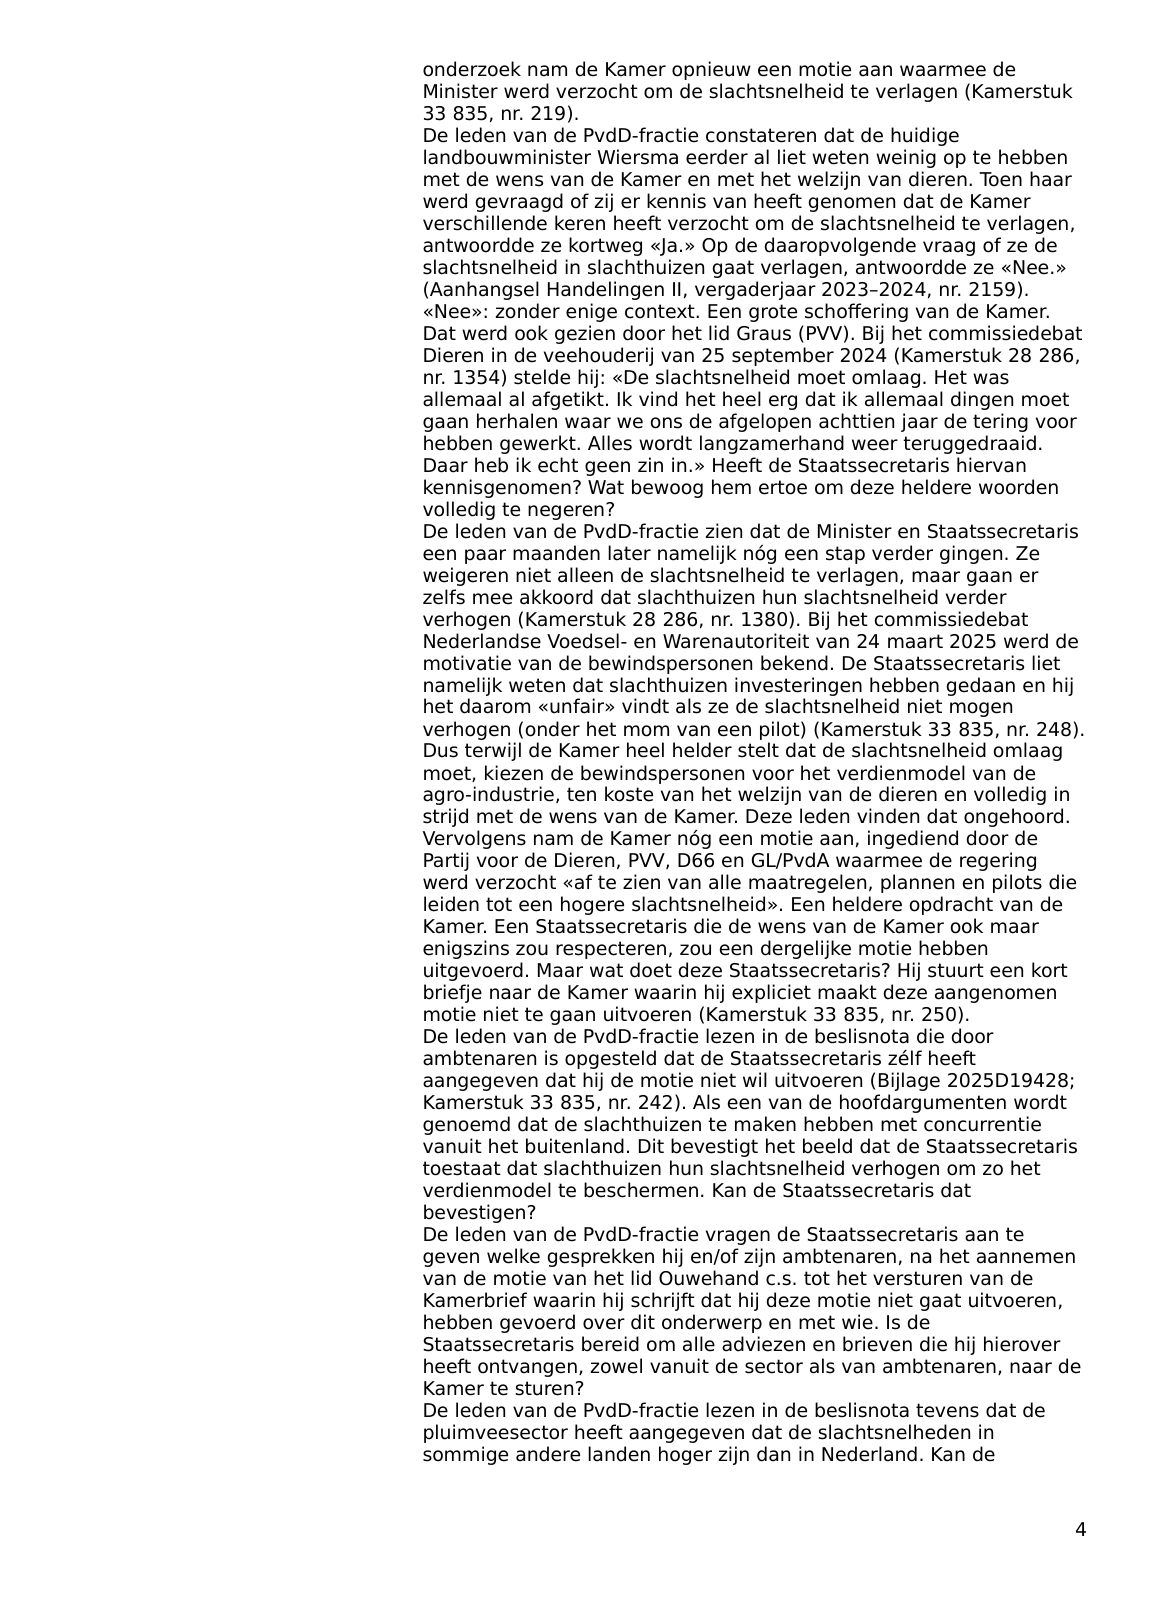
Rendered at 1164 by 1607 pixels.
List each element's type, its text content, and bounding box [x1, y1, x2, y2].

text De leden van de PvdD-fractie lezen in de beslisnota die door ambtenaren is opgesteld dat de Staatssecretaris zélf heeft aangegeven dat hij de motie niet wil uitvoeren (Bijlage 2025D19428; Kamerstuk 33 835, nr. 242). Als een van de hoofdargumenten wordt genoemd dat de slachthuizen te maken hebben met concurrentie vanuit het buitenland. Dit bevestigt het beeld dat de Staatssecretaris toestaat dat slachthuizen hun slachtsnelheid verhogen om zo het verdienmodel te beschermen. Kan de Staatssecretaris dat bevestigen? [422, 1026, 1087, 1224]
text onderzoek nam de Kamer opnieuw een motie aan waarmee de Minister werd verzocht om de slachtsnelheid te verlagen (Kamerstuk 33 835, nr. 219). [422, 59, 1087, 125]
text De leden van de PvdD-fractie zien dat de Minister en Staatssecretaris een paar maanden later namelijk nóg een stap verder gingen. Ze weigeren niet alleen de slachtsnelheid te verlagen, maar gaan er zelfs mee akkoord dat slachthuizen hun slachtsnelheid verder verhogen (Kamerstuk 28 286, nr. 1380). Bij het commissiedebat Nederlandse Voedsel- en Warenautoriteit van 24 maart 2025 werd de motivatie van de bewindspersonen bekend. De Staatssecretaris liet namelijk weten dat slachthuizen investeringen hebben gedaan en hij het daarom «unfair» vindt als ze de slachtsnelheid niet mogen verhogen (onder het mom van een pilot) (Kamerstuk 33 835, nr. 248). Dus terwijl de Kamer heel helder stelt dat de slachtsnelheid omlaag moet, kiezen de bewindspersonen voor het verdienmodel van de agro-industrie, ten koste van het welzijn van de dieren en volledig in strijd met de wens van de Kamer. Deze leden vinden dat ongehoord. Vervolgens nam de Kamer nóg een motie aan, ingediend door de Partij voor de Dieren, PVV, D66 en GL/PvdA waarmee de regering werd verzocht «af te zien van alle maatregelen, plannen en pilots die leiden tot een hogere slachtsnelheid». Een heldere opdracht van de Kamer. Een Staatssecretaris die de wens van de Kamer ook maar enigszins zou respecteren, zou een dergelijke motie hebben uitgevoerd. Maar wat doet deze Staatssecretaris? Hij stuurt een kort briefje naar de Kamer waarin hij expliciet maakt deze aangenomen motie niet te gaan uitvoeren (Kamerstuk 33 835, nr. 250). [422, 521, 1087, 1026]
text De leden van de PvdD-fractie lezen in de beslisnota tevens dat de pluimveesector heeft aangegeven dat de slachtsnelheden in sommige andere landen hoger zijn dan in Nederland. Kan de [422, 1400, 1087, 1466]
text De leden van de PvdD-fractie constateren dat de huidige landbouwminister Wiersma eerder al liet weten weinig op te hebben met de wens van de Kamer en met het welzijn van dieren. Toen haar werd gevraagd of zij er kennis van heeft genomen dat de Kamer verschillende keren heeft verzocht om de slachtsnelheid te verlagen, antwoordde ze kortweg «Ja.» Op de daaropvolgende vraag of ze de slachtsnelheid in slachthuizen gaat verlagen, antwoordde ze «Nee.» (Aanhangsel Handelingen II, vergaderjaar 2023–2024, nr. 2159). «Nee»: zonder enige context. Een grote schoffering van de Kamer. Dat werd ook gezien door het lid Graus (PVV). Bij het commissiedebat Dieren in de veehouderij van 25 september 2024 (Kamerstuk 28 286, nr. 1354) stelde hij: «De slachtsnelheid moet omlaag. Het was allemaal al afgetikt. Ik vind het heel erg dat ik allemaal dingen moet gaan herhalen waar we ons de afgelopen achttien jaar de tering voor hebben gewerkt. Alles wordt langzamerhand weer teruggedraaid. Daar heb ik echt geen zin in.» Heeft de Staatssecretaris hiervan kennisgenomen? Wat bewoog hem ertoe om deze heldere woorden volledig te negeren? [422, 125, 1087, 521]
text De leden van de PvdD-fractie vragen de Staatssecretaris aan te geven welke gesprekken hij en/of zijn ambtenaren, na het aannemen van de motie van het lid Ouwehand c.s. tot het versturen van de Kamerbrief waarin hij schrijft dat hij deze motie niet gaat uitvoeren, hebben gevoerd over dit onderwerp en met wie. Is de Staatssecretaris bereid om alle adviezen en brieven die hij hierover heeft ontvangen, zowel vanuit de sector als van ambtenaren, naar de Kamer te sturen? [422, 1224, 1087, 1400]
